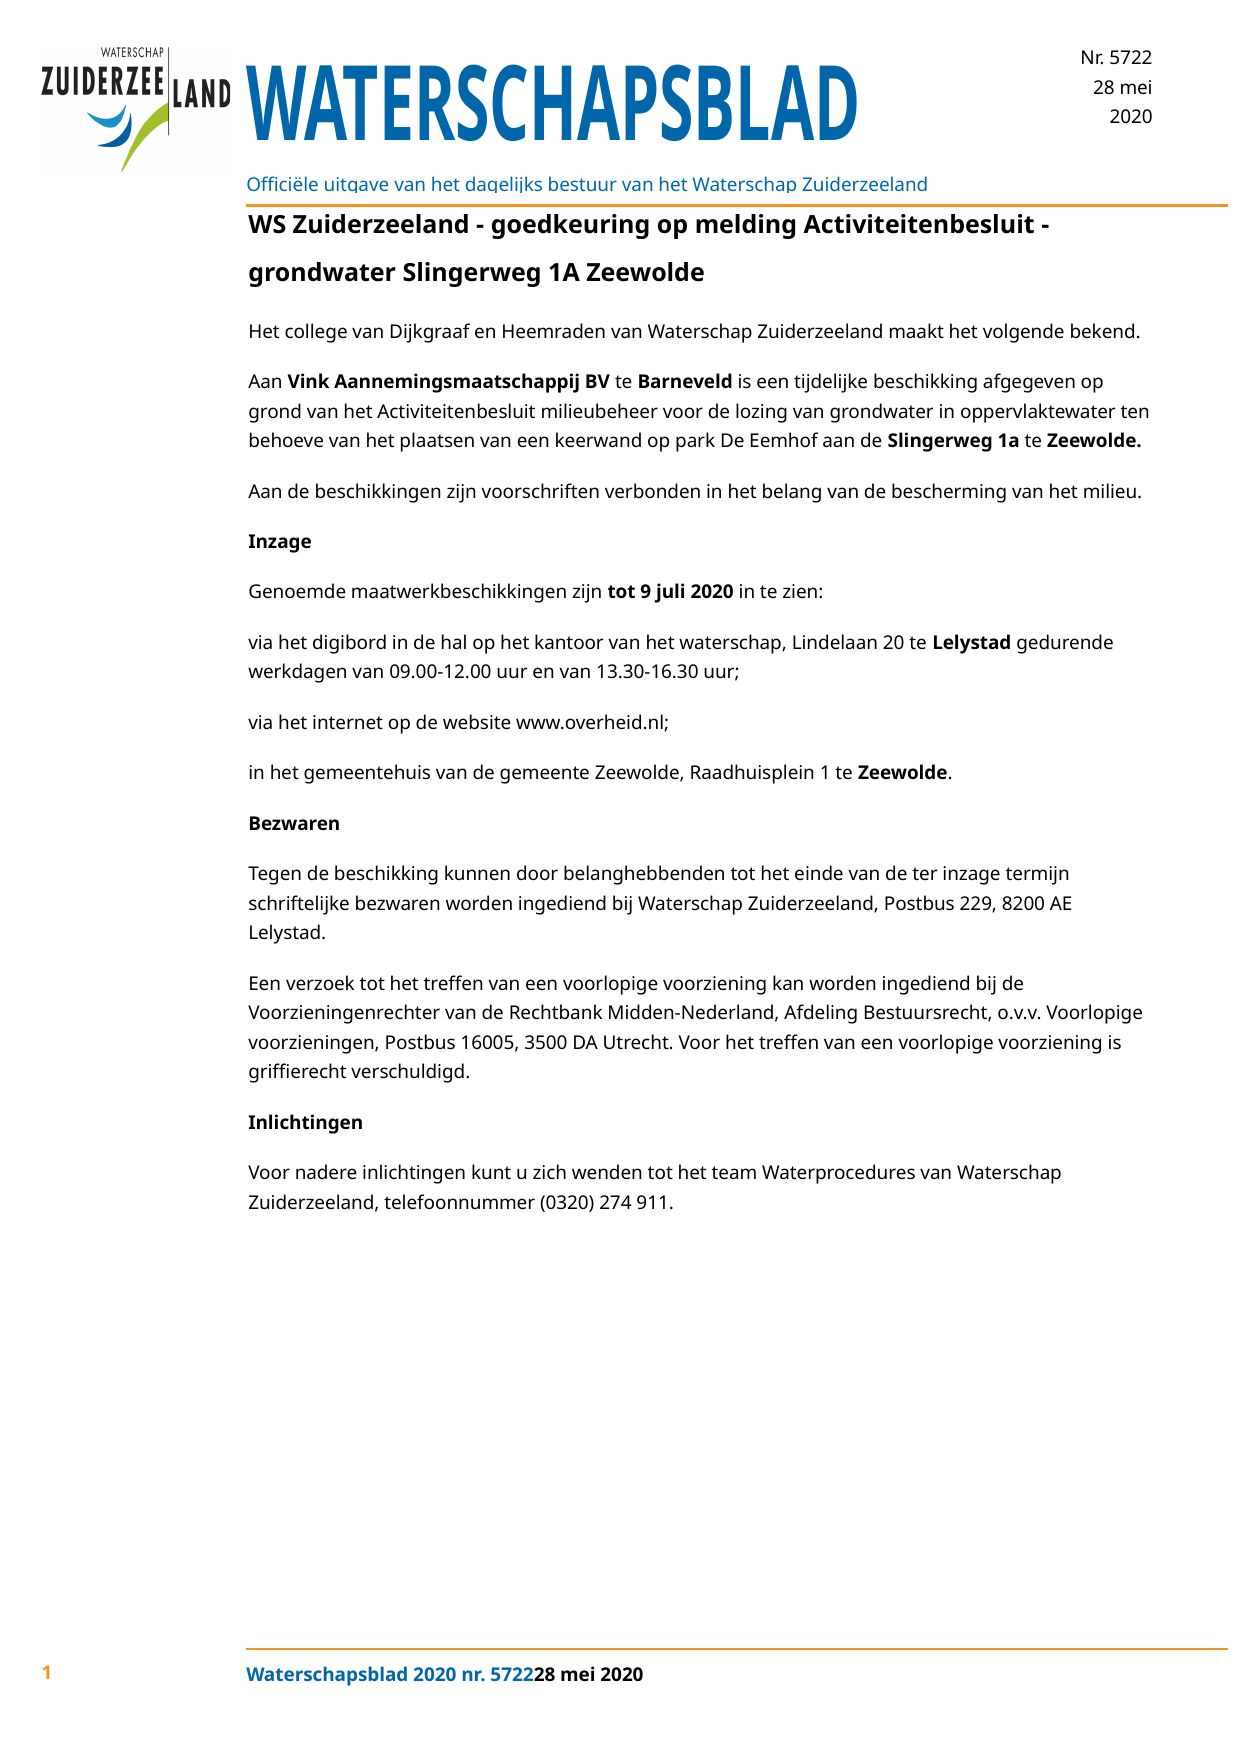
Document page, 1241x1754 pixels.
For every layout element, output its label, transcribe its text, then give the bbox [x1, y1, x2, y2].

text Het college van Dijkgraaf en Heemraden van Waterschap Zuiderzeeland maakt het volgende bekend. [248, 318, 1152, 344]
text Bezwaren [248, 810, 1152, 836]
text via het digibord in de hal op het kantoor van het waterschap, Lindelaan 20 te Lelystad gedurende werkdagen van 09.00-12.00 uur en van 13.30-16.30 uur; [248, 629, 1152, 684]
text Inzage [248, 528, 1152, 554]
text Tegen de beschikking kunnen door belanghebbenden tot het einde van de ter inzage termijn schriftelijke bezwaren worden ingediend bij Waterschap Zuiderzeeland, Postbus 229, 8200 AE Lelystad. [248, 860, 1152, 945]
text Genoemde maatwerkbeschikkingen zijn tot 9 juli 2020 in te zien: [248, 579, 1152, 604]
text Aan de beschikkingen zijn voorschriften verbonden in het belang van de bescherming van het milieu. [248, 478, 1152, 504]
picture [41, 47, 231, 172]
text via het internet op de website www.overheid.nl; [248, 709, 1152, 735]
text WS Zuiderzeeland - goedkeuring op melding Activiteitenbesluit - grondwater Slingerweg 1A Zeewolde [248, 207, 1152, 288]
text Een verzoek tot het treffen van een voorlopige voorziening kan worden ingediend bij de Voorzieningenrechter van de Rechtbank Midden-Nederland, Afdeling Bestuursrecht, o.v.v. Voorlopige voorzieningen, Postbus 16005, 3500 DA Utrecht. Voor het treffen van een voorlopige voorziening is griffierecht verschuldigd. [248, 970, 1152, 1084]
text Voor nadere inlichtingen kunt u zich wenden tot het team Waterprocedures van Waterschap Zuiderzeeland, telefoonnummer (0320) 274 911. [248, 1159, 1152, 1215]
text in het gemeentehuis van de gemeente Zeewolde, Raadhuisplein 1 te Zeewolde. [248, 759, 1152, 785]
text Inlichtingen [248, 1109, 1152, 1135]
text Aan Vink Aannemingsmaatschappij BV te Barneveld is een tijdelijke beschikking afgegeven op grond van het Activiteiten­besluit milieubeheer voor de lozing van grondwater in oppervlaktewater ten behoeve van het plaatsen van een keerwand op park De Eemhof aan de Slingerweg 1a te Zeewolde. [248, 368, 1152, 453]
